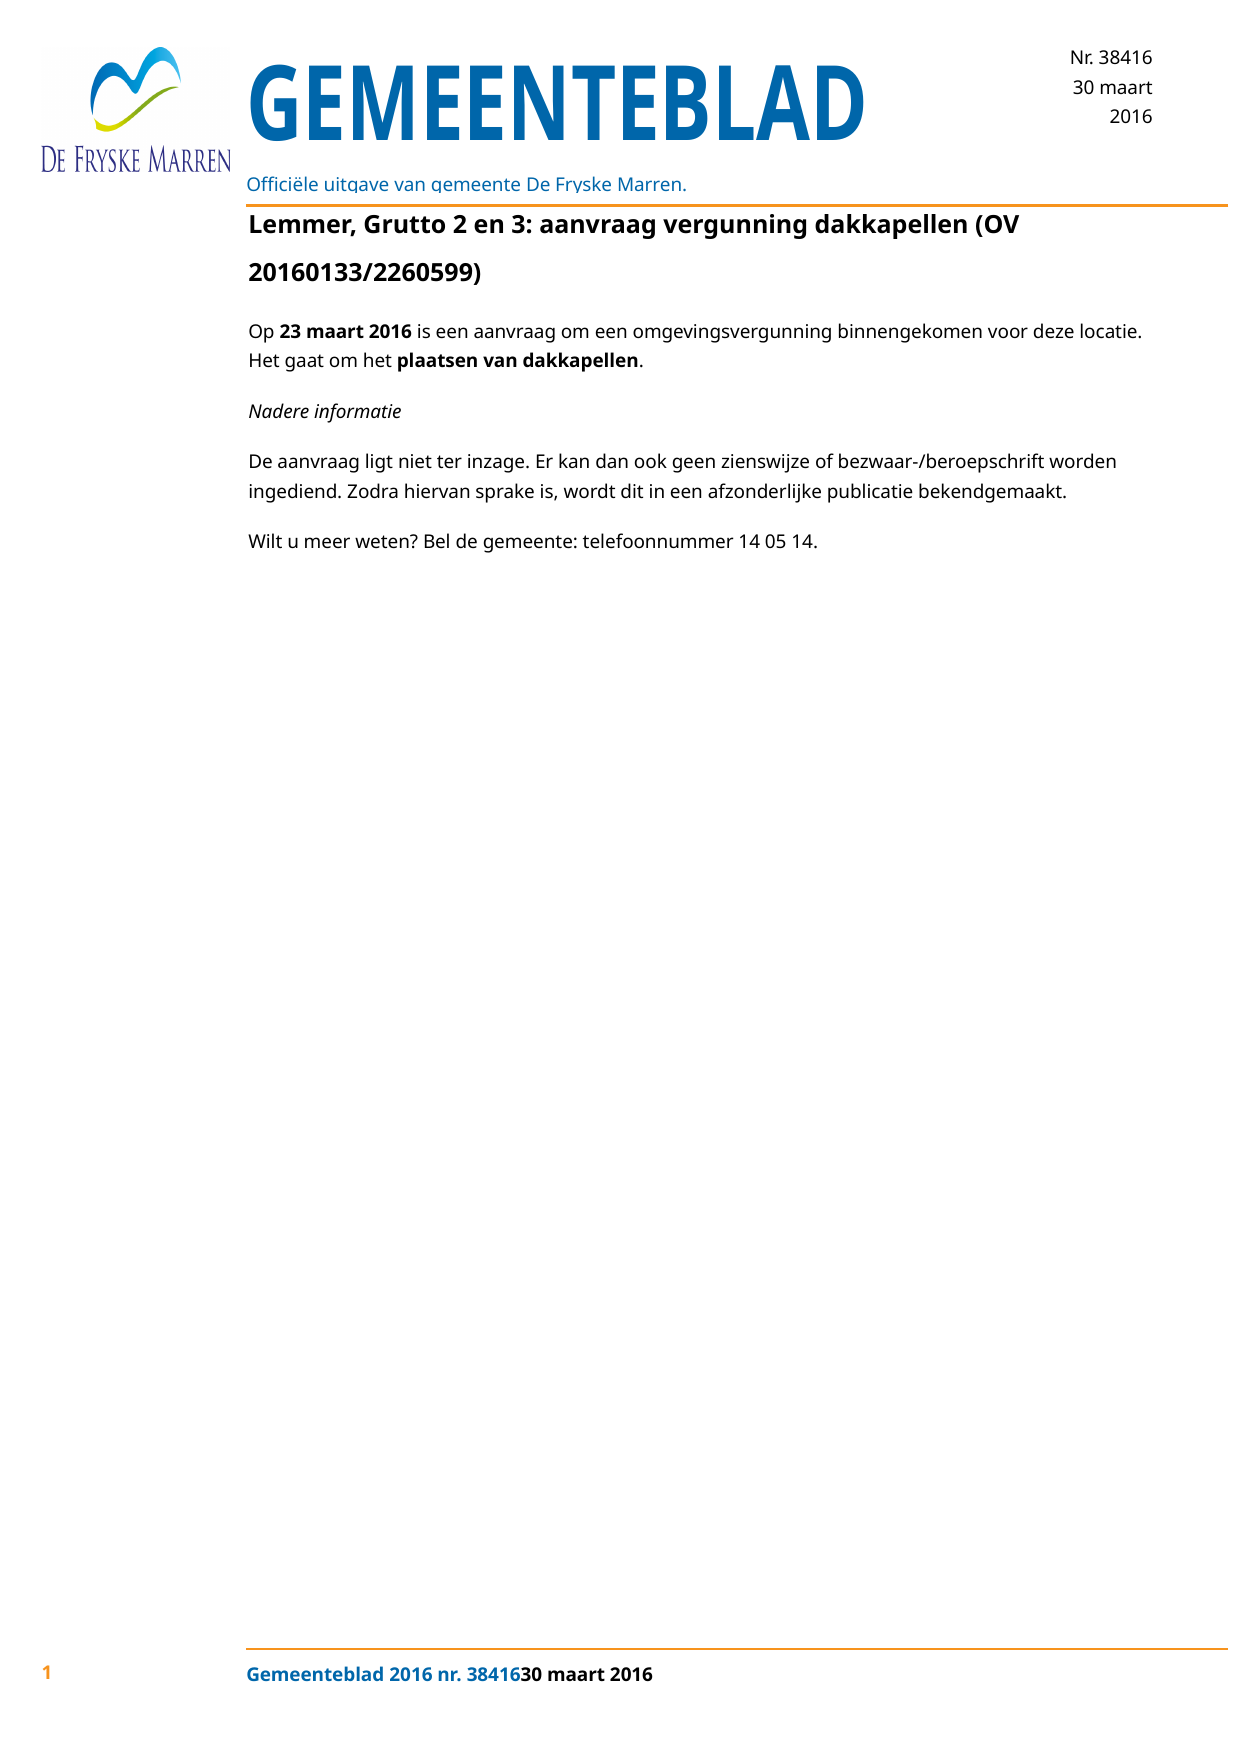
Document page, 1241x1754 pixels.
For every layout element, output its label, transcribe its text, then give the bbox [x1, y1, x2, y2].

text Lemmer, Grutto 2 en 3: aanvraag vergunning dakkapellen (OV 20160133/2260599) [248, 207, 1152, 288]
text De aanvraag ligt niet ter inzage. Er kan dan ook geen zienswijze of bezwaar-/beroepschrift worden ingediend. Zodra hiervan sprake is, wordt dit in een afzonderlijke publicatie bekendgemaakt. [248, 448, 1152, 504]
text Wilt u meer weten? Bel de gemeente: telefoonnummer 14 05 14. [248, 528, 1152, 554]
text Nadere informatie [248, 398, 1152, 424]
text Op 23 maart 2016 is een aanvraag om een omgevingsvergunning binnengekomen voor deze locatie. Het gaat om het plaatsen van dakkapellen. [248, 318, 1152, 373]
picture [41, 47, 231, 172]
